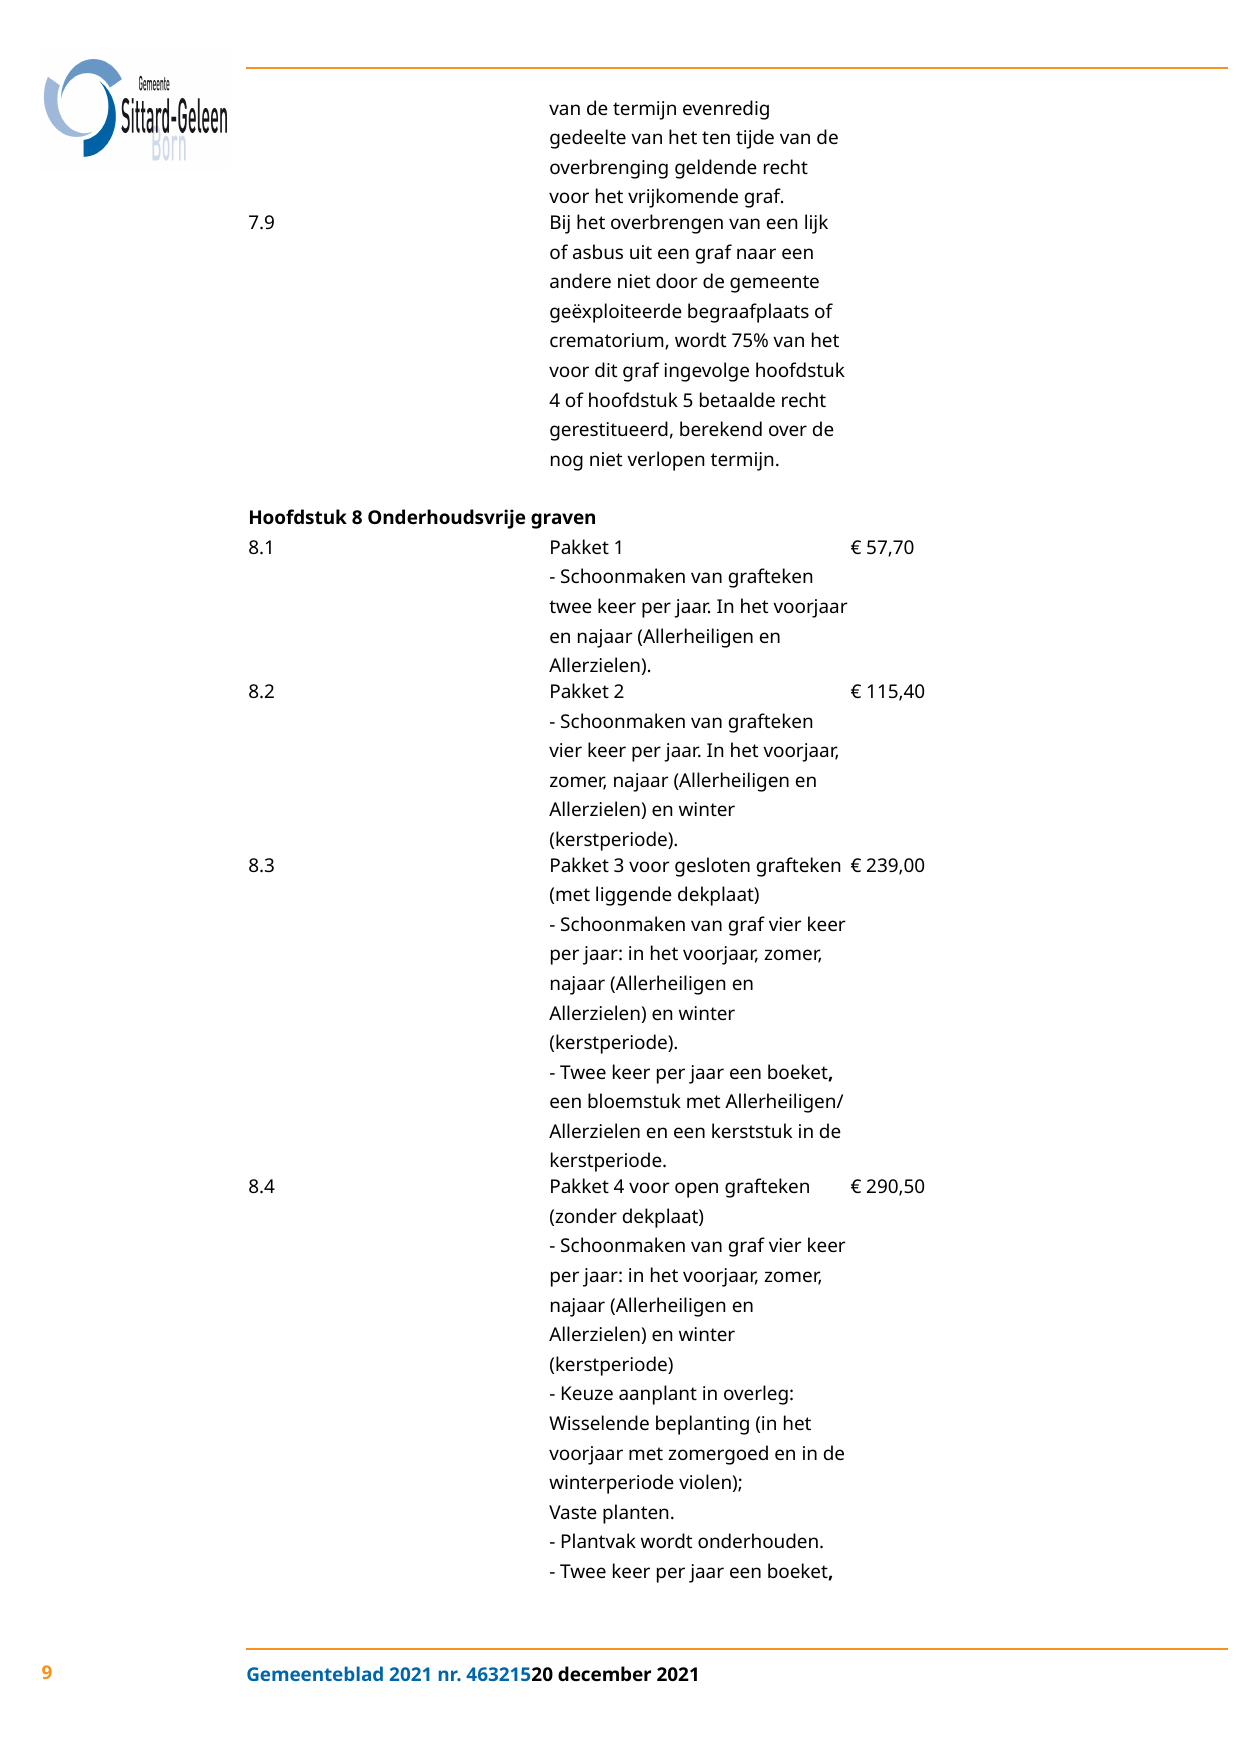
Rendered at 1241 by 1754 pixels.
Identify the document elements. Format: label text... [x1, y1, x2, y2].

table_cell € 290,50 [850, 1174, 1152, 1584]
table_cell 8.3 [248, 852, 549, 1173]
table_cell € 239,00 [850, 852, 1152, 1173]
table_cell van de termijn evenredig gedeelte van het ten tijde van de overbrenging geldende recht voor het vrijkomende graf. [549, 95, 850, 209]
table_cell [850, 95, 1152, 209]
table_cell [248, 95, 549, 209]
table_cell Bij het overbrengen van een lijk of asbus uit een graf naar een andere niet door de gemeente geëxploiteerde begraafplaats of crematorium, wordt 75% van het voor dit graf ingevolge hoofdstuk 4 of hoofdstuk 5 betaalde recht gerestitueerd, berekend over de nog niet verlopen termijn. [549, 209, 850, 472]
table_cell € 115,40 [850, 678, 1152, 852]
table_cell Pakket 2 - Schoonmaken van grafteken vier keer per jaar. In het voorjaar, zomer, najaar (Allerheiligen en Allerzielen) en winter (kerstperiode). [549, 678, 850, 852]
table_cell Pakket 3 voor gesloten grafteken (met liggende dekplaat) - Schoonmaken van graf vier keer per jaar: in het voorjaar, zomer, najaar (Allerheiligen en Allerzielen) en winter (kerstperiode). - Twee keer per jaar een boeket, een bloemstuk met Allerheiligen/ Allerzielen en een kerststuk in de kerstperiode. [549, 852, 850, 1173]
table_cell Pakket 4 voor open grafteken (zonder dekplaat) - Schoonmaken van graf vier keer per jaar: in het voorjaar, zomer, najaar (Allerheiligen en Allerzielen) en winter (kerstperiode) - Keuze aanplant in overleg: Wisselende beplanting (in het voorjaar met zomergoed en in de winterperiode violen); Vaste planten. - Plantvak wordt onderhouden. - Twee keer per jaar een boeket, [549, 1174, 850, 1584]
table_header € 57,70 [850, 534, 1152, 678]
table_cell 8.2 [248, 678, 549, 852]
table_header 8.1 [248, 534, 549, 678]
table_cell [850, 209, 1152, 472]
table_cell 7.9 [248, 209, 549, 472]
table_header Pakket 1 - Schoonmaken van grafteken twee keer per jaar. In het voorjaar en najaar (Allerheiligen en Allerzielen). [549, 534, 850, 678]
table_cell 8.4 [248, 1174, 549, 1584]
picture [41, 47, 231, 172]
text Hoofdstuk 8 Onderhoudsvrije graven [248, 504, 1152, 530]
